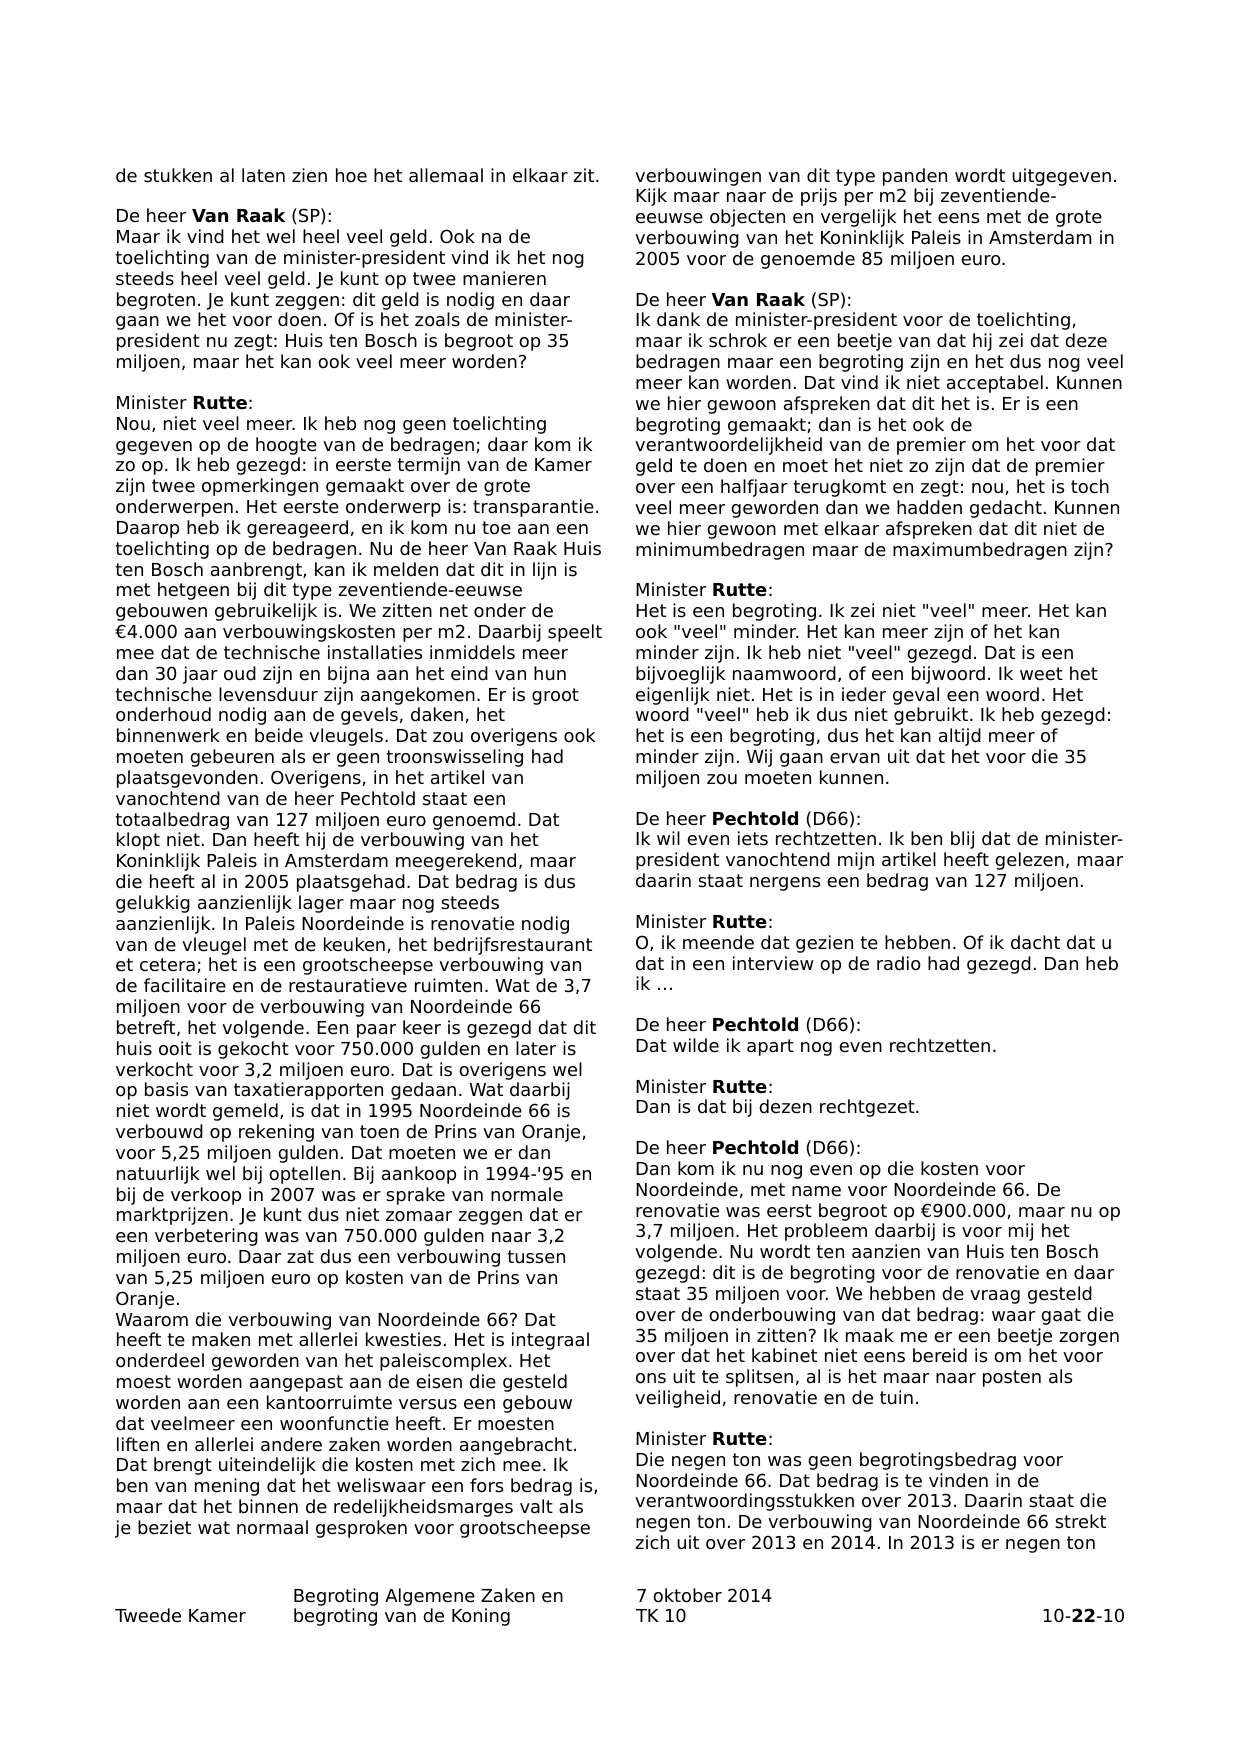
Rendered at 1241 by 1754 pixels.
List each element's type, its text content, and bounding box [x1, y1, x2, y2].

text Die negen ton was geen begrotingsbedrag voor Noordeinde 66. Dat bedrag is te vinden in de verantwoordingsstukken over 2013. Daarin staat die negen ton. De verbouwing van Noordeinde 66 strekt zich uit over 2013 en 2014. In 2013 is er negen ton [635, 1449, 1125, 1554]
text Minister Rutte: [635, 1429, 1125, 1449]
text Minister Rutte: [115, 393, 605, 413]
text Dan kom ik nu nog even op die kosten voor Noordeinde, met name voor Noordeinde 66. De renovatie was eerst begroot op €900.000, maar nu op 3,7 miljoen. Het probleem daarbij is voor mij het volgende. Nu wordt ten aanzien van Huis ten Bosch gezegd: dit is de begroting voor de renovatie en daar staat 35 miljoen voor. We hebben de vraag gesteld over de onderbouwing van dat bedrag: waar gaat die 35 miljoen in zitten? Ik maak me er een beetje zorgen over dat het kabinet niet eens bereid is om het voor ons uit te splitsen, al is het maar naar posten als veiligheid, renovatie en de tuin. [635, 1159, 1125, 1409]
text Minister Rutte: [635, 1076, 1125, 1097]
text De heer Pechtold (D66): [635, 808, 1125, 829]
text Waarom die verbouwing van Noordeinde 66? Dat heeft te maken met allerlei kwesties. Het is integraal onderdeel geworden van het paleiscomplex. Het moest worden aangepast aan de eisen die gesteld worden aan een kantoorruimte versus een gebouw dat veelmeer een woonfunctie heeft. Er moesten liften en allerlei andere zaken worden aangebracht. Dat brengt uiteindelijk die kosten met zich mee. Ik ben van mening dat het weliswaar een fors bedrag is, maar dat het binnen de redelijkheidsmarges valt als je beziet wat normaal gesproken voor grootscheepse [115, 1309, 605, 1538]
text De heer Pechtold (D66): [635, 1138, 1125, 1159]
text Minister Rutte: [635, 580, 1125, 601]
text Het is een begroting. Ik zei niet "veel" meer. Het kan ook "veel" minder. Het kan meer zijn of het kan minder zijn. Ik heb niet "veel" gezegd. Dat is een bijvoeglijk naamwoord, of een bijwoord. Ik weet het eigenlijk niet. Het is in ieder geval een woord. Het woord "veel" heb ik dus niet gebruikt. Ik heb gezegd: het is een begroting, dus het kan altijd meer of minder zijn. Wij gaan ervan uit dat het voor die 35 miljoen zou moeten kunnen. [635, 601, 1125, 788]
text Minister Rutte: [635, 912, 1125, 932]
text O, ik meende dat gezien te hebben. Of ik dacht dat u dat in een interview op de radio had gezegd. Dan heb ik … [635, 932, 1125, 995]
text De heer Van Raak (SP): [115, 206, 605, 227]
text Maar ik vind het wel heel veel geld. Ook na de toelichting van de minister-president vind ik het nog steeds heel veel geld. Je kunt op twee manieren begroten. Je kunt zeggen: dit geld is nodig en daar gaan we het voor doen. Of is het zoals de minister-president nu zegt: Huis ten Bosch is begroot op 35 miljoen, maar het kan ook veel meer worden? [115, 227, 605, 373]
text verbouwingen van dit type panden wordt uitgegeven. Kijk maar naar de prijs per m2 bij zeventiende-eeuwse objecten en vergelijk het eens met de grote verbouwing van het Koninklijk Paleis in Amsterdam in 2005 voor de genoemde 85 miljoen euro. [635, 165, 1125, 269]
text Ik wil even iets rechtzetten. Ik ben blij dat de minister-president vanochtend mijn artikel heeft gelezen, maar daarin staat nergens een bedrag van 127 miljoen. [635, 829, 1125, 892]
text Ik dank de minister-president voor de toelichting, maar ik schrok er een beetje van dat hij zei dat deze bedragen maar een begroting zijn en het dus nog veel meer kan worden. Dat vind ik niet acceptabel. Kunnen we hier gewoon afspreken dat dit het is. Er is een begroting gemaakt; dan is het ook de verantwoordelijkheid van de premier om het voor dat geld te doen en moet het niet zo zijn dat de premier over een halfjaar terugkomt en zegt: nou, het is toch veel meer geworden dan we hadden gedacht. Kunnen we hier gewoon met elkaar afspreken dat dit niet de minimumbedragen maar de maximumbedragen zijn? [635, 310, 1125, 560]
text De heer Van Raak (SP): [635, 289, 1125, 310]
text Dat wilde ik apart nog even rechtzetten. [635, 1036, 1125, 1056]
text de stukken al laten zien hoe het allemaal in elkaar zit. [115, 165, 605, 186]
text Dan is dat bij dezen rechtgezet. [635, 1097, 1125, 1118]
text De heer Pechtold (D66): [635, 1015, 1125, 1036]
text Nou, niet veel meer. Ik heb nog geen toelichting gegeven op de hoogte van de bedragen; daar kom ik zo op. Ik heb gezegd: in eerste termijn van de Kamer zijn twee opmerkingen gemaakt over de grote onderwerpen. Het eerste onderwerp is: transparantie. Daarop heb ik gereageerd, en ik kom nu toe aan een toelichting op de bedragen. Nu de heer Van Raak Huis ten Bosch aanbrengt, kan ik melden dat dit in lijn is met hetgeen bij dit type zeventiende-eeuwse gebouwen gebruikelijk is. We zitten net onder de €4.000 aan verbouwingskosten per m2. Daarbij speelt mee dat de technische installaties inmiddels meer dan 30 jaar oud zijn en bijna aan het eind van hun technische levensduur zijn aangekomen. Er is groot onderhoud nodig aan de gevels, daken, het binnenwerk en beide vleugels. Dat zou overigens ook moeten gebeuren als er geen troonswisseling had plaatsgevonden. Overigens, in het artikel van vanochtend van de heer Pechtold staat een totaalbedrag van 127 miljoen euro genoemd. Dat klopt niet. Dan heeft hij de verbouwing van het Koninklijk Paleis in Amsterdam meegerekend, maar die heeft al in 2005 plaatsgehad. Dat bedrag is dus gelukkig aanzienlijk lager maar nog steeds aanzienlijk. In Paleis Noordeinde is renovatie nodig van de vleugel met de keuken, het bedrijfsrestaurant et cetera; het is een grootscheepse verbouwing van de facilitaire en de restauratieve ruimten. Wat de 3,7 miljoen voor de verbouwing van Noordeinde 66 betreft, het volgende. Een paar keer is gezegd dat dit huis ooit is gekocht voor 750.000 gulden en later is verkocht voor 3,2 miljoen euro. Dat is overigens wel op basis van taxatierapporten gedaan. Wat daarbij niet wordt gemeld, is dat in 1995 Noordeinde 66 is verbouwd op rekening van toen de Prins van Oranje, voor 5,25 miljoen gulden. Dat moeten we er dan natuurlijk wel bij optellen. Bij aankoop in 1994-'95 en bij de verkoop in 2007 was er sprake van normale marktprijzen. Je kunt dus niet zomaar zeggen dat er een verbetering was van 750.000 gulden naar 3,2 miljoen euro. Daar zat dus een verbouwing tussen van 5,25 miljoen euro op kosten van de Prins van Oranje. [115, 413, 605, 1309]
